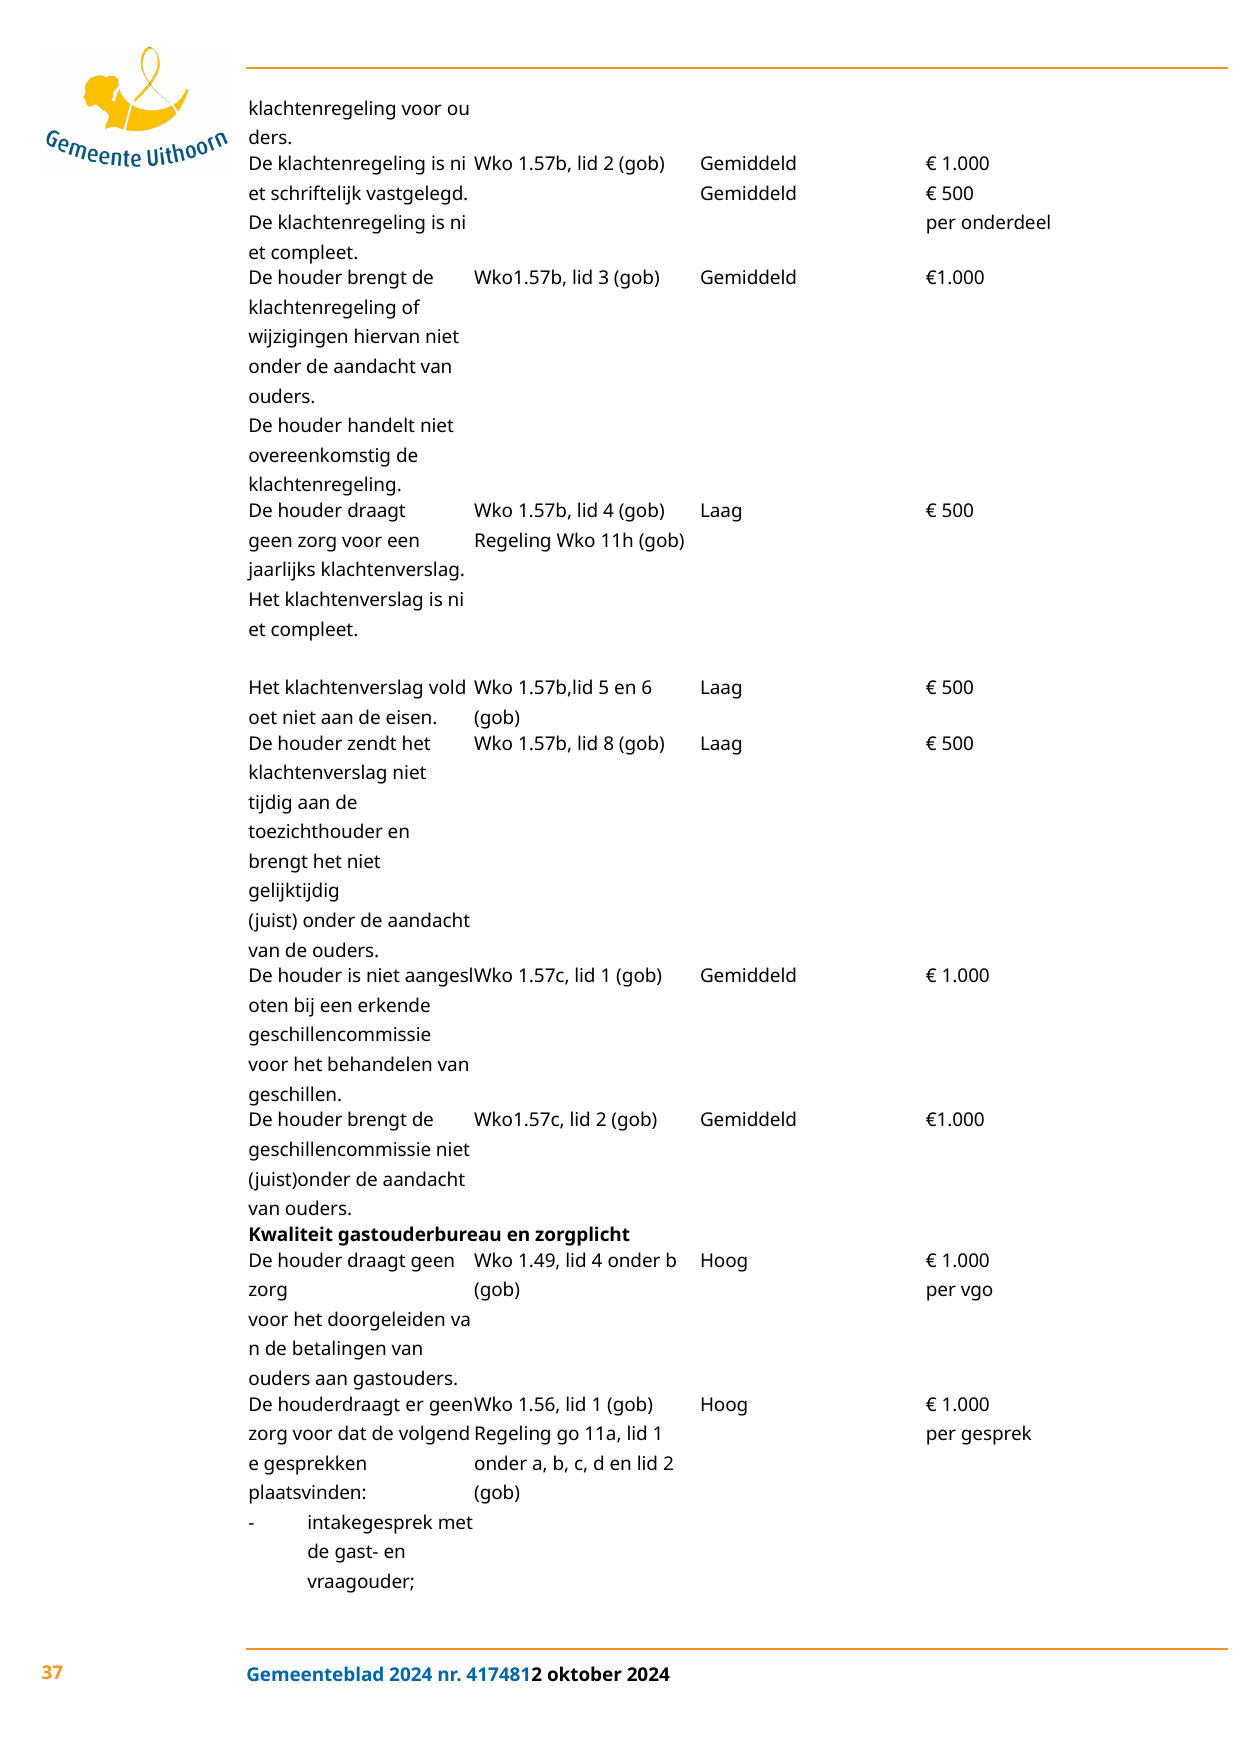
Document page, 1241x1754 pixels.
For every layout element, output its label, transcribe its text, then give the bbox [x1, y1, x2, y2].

table_cell € 500 [926, 730, 1152, 962]
table_cell € 500 [926, 498, 1152, 641]
table_cell Wko 1.56, lid 1 (gob) Regeling go 11a, lid 1 onder a, b, c, d en lid 2 (gob) [474, 1391, 700, 1594]
table_cell Laag [700, 498, 926, 641]
table_cell Wko 1.57b, lid 2 (gob) [474, 150, 700, 264]
table_cell [700, 95, 926, 150]
table_cell € 1.000 € 500 per onderdeel [926, 150, 1152, 264]
table_cell De houder zendt het klachtenverslag niet tijdig aan de toezichthouder en brengt het niet gelijktijdig (juist) onder de aandacht van de ouders. [248, 730, 474, 962]
table_header Wko 1.57b,lid 5 en 6 (gob) [474, 674, 700, 730]
table_cell Wko 1.57c, lid 1 (gob) [474, 963, 700, 1107]
table_cell Laag [700, 730, 926, 962]
table_cell De houder draagt geen zorg voor het doorgeleiden van de betalingen van ouders aan gastouders. [248, 1247, 474, 1391]
table_cell Wko 1.57b, lid 8 (gob) [474, 730, 700, 962]
table_cell € 1.000 [926, 963, 1152, 1107]
table_cell De houder is niet aangesloten bij een erkende geschillencommissie voor het behandelen van geschillen. [248, 963, 474, 1107]
table_cell Gemiddeld [700, 1107, 926, 1221]
table_cell De houderdraagt er geen zorg voor dat de volgende gesprekken plaatsvinden: intakegesprek met de gast- en vraagouder; [248, 1391, 474, 1594]
table_cell De klachtenregeling is niet schriftelijk vastgelegd. De klachtenregeling is niet compleet. [248, 150, 474, 264]
table_cell Kwaliteit gastouderbureau en zorgplicht [248, 1221, 1152, 1247]
table_cell Gemiddeld Gemiddeld [700, 150, 926, 264]
table_cell € 1.000 per gesprek [926, 1391, 1152, 1594]
table_header Het klachtenverslag voldoet niet aan de eisen. [248, 674, 474, 730]
table_cell €1.000 [926, 1107, 1152, 1221]
table_cell klachtenregeling voor ouders. [248, 95, 474, 150]
table_cell Wko1.57c, lid 2 (gob) [474, 1107, 700, 1221]
table_cell Wko 1.49, lid 4 onder b (gob) [474, 1247, 700, 1391]
table_header € 500 [926, 674, 1152, 730]
table_cell De houder brengt de klachtenregeling of wijzigingen hiervan niet onder de aandacht van ouders. De houder handelt niet overeenkomstig de klachtenregeling. [248, 265, 474, 497]
table_cell €1.000 [926, 265, 1152, 497]
table_cell De houder draagt geen zorg voor een jaarlijks klachtenverslag. Het klachtenverslag is niet compleet. [248, 498, 474, 641]
table_cell Wko1.57b, lid 3 (gob) [474, 265, 700, 497]
table_cell Gemiddeld [700, 265, 926, 497]
table_cell [926, 95, 1152, 150]
picture [41, 47, 231, 172]
table_cell De houder brengt de geschillencommissie niet (juist)onder de aandacht van ouders. [248, 1107, 474, 1221]
table_header Laag [700, 674, 926, 730]
table_cell Hoog [700, 1247, 926, 1391]
table_cell Gemiddeld [700, 963, 926, 1107]
table_cell Wko 1.57b, lid 4 (gob) Regeling Wko 11h (gob) [474, 498, 700, 641]
table_cell Hoog [700, 1391, 926, 1594]
table_cell [474, 95, 700, 150]
table_cell € 1.000 per vgo [926, 1247, 1152, 1391]
